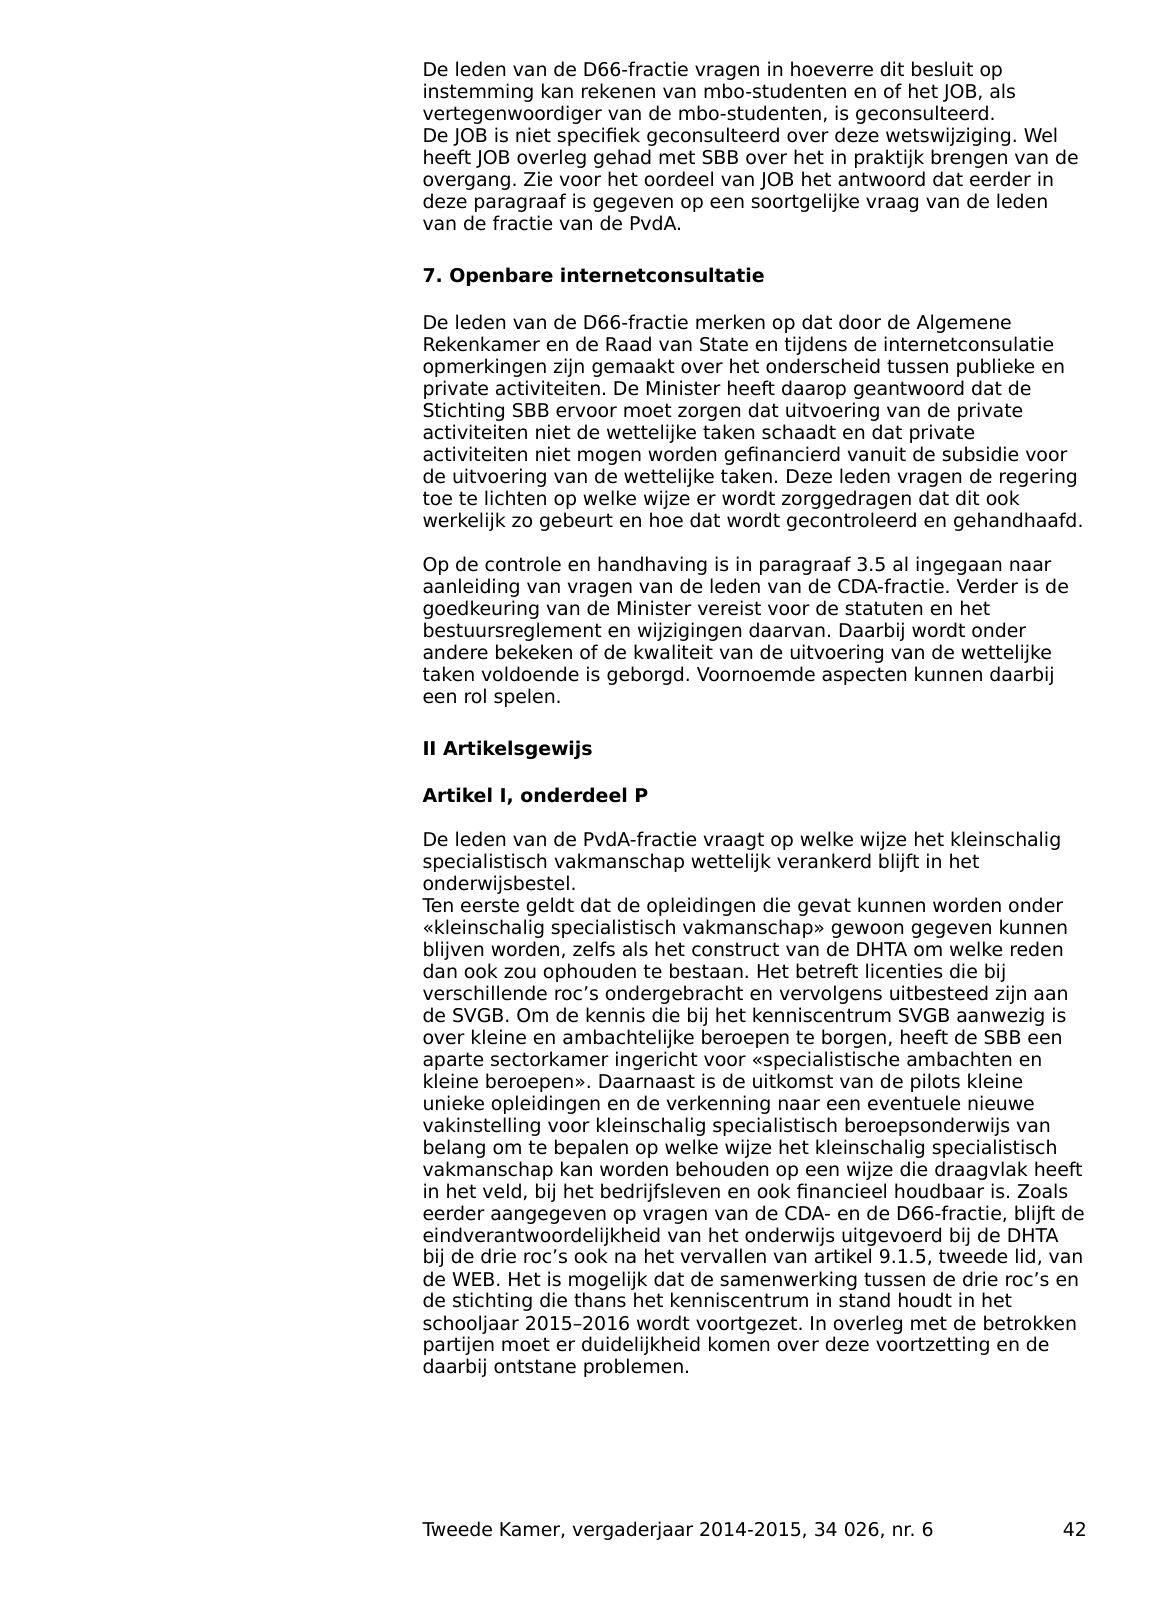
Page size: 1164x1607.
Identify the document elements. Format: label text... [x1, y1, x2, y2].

text De leden van de PvdA-fractie vraagt op welke wijze het kleinschalig specialistisch vakmanschap wettelijk verankerd blijft in het onderwijsbestel. [422, 829, 1087, 895]
text De leden van de D66-fractie vragen in hoeverre dit besluit op instemming kan rekenen van mbo-studenten en of het JOB, als vertegenwoordiger van de mbo-studenten, is geconsulteerd. [422, 59, 1087, 125]
subtitle II Artikelsgewijs [422, 738, 1087, 760]
subtitle Artikel I, onderdeel P [422, 785, 1087, 807]
subtitle 7. Openbare internetconsultatie [422, 265, 1087, 287]
text Op de controle en handhaving is in paragraaf 3.5 al ingegaan naar aanleiding van vragen van de leden van de CDA-fractie. Verder is de goedkeuring van de Minister vereist voor de statuten en het bestuursreglement en wijzigingen daarvan. Daarbij wordt onder andere bekeken of de kwaliteit van de uitvoering van de wettelijke taken voldoende is geborgd. Voornoemde aspecten kunnen daarbij een rol spelen. [422, 554, 1087, 708]
text Ten eerste geldt dat de opleidingen die gevat kunnen worden onder «kleinschalig specialistisch vakmanschap» gewoon gegeven kunnen blijven worden, zelfs als het construct van de DHTA om welke reden dan ook zou ophouden te bestaan. Het betreft licenties die bij verschillende roc’s ondergebracht en vervolgens uitbesteed zijn aan de SVGB. Om de kennis die bij het kenniscentrum SVGB aanwezig is over kleine en ambachtelijke beroepen te borgen, heeft de SBB een aparte sectorkamer ingericht voor «specialistische ambachten en kleine beroepen». Daarnaast is de uitkomst van de pilots kleine unieke opleidingen en de verkenning naar een eventuele nieuwe vakinstelling voor kleinschalig specialistisch beroepsonderwijs van belang om te bepalen op welke wijze het kleinschalig specialistisch vakmanschap kan worden behouden op een wijze die draagvlak heeft in het veld, bij het bedrijfsleven en ook financieel houdbaar is. Zoals eerder aangegeven op vragen van de CDA- en de D66-fractie, blijft de eindverantwoordelijkheid van het onderwijs uitgevoerd bij de DHTA bij de drie roc’s ook na het vervallen van artikel 9.1.5, tweede lid, van de WEB. Het is mogelijk dat de samenwerking tussen de drie roc’s en de stichting die thans het kenniscentrum in stand houdt in het schooljaar 2015–2016 wordt voortgezet. In overleg met de betrokken partijen moet er duidelijkheid komen over deze voortzetting en de daarbij ontstane problemen. [422, 895, 1087, 1378]
text De JOB is niet specifiek geconsulteerd over deze wetswijziging. Wel heeft JOB overleg gehad met SBB over het in praktijk brengen van de overgang. Zie voor het oordeel van JOB het antwoord dat eerder in deze paragraaf is gegeven op een soortgelijke vraag van de leden van de fractie van de PvdA. [422, 125, 1087, 235]
text De leden van de D66-fractie merken op dat door de Algemene Rekenkamer en de Raad van State en tijdens de internetconsulatie opmerkingen zijn gemaakt over het onderscheid tussen publieke en private activiteiten. De Minister heeft daarop geantwoord dat de Stichting SBB ervoor moet zorgen dat uitvoering van de private activiteiten niet de wettelijke taken schaadt en dat private activiteiten niet mogen worden gefinancierd vanuit de subsidie voor de uitvoering van de wettelijke taken. Deze leden vragen de regering toe te lichten op welke wijze er wordt zorggedragen dat dit ook werkelijk zo gebeurt en hoe dat wordt gecontroleerd en gehandhaafd. [422, 312, 1087, 532]
